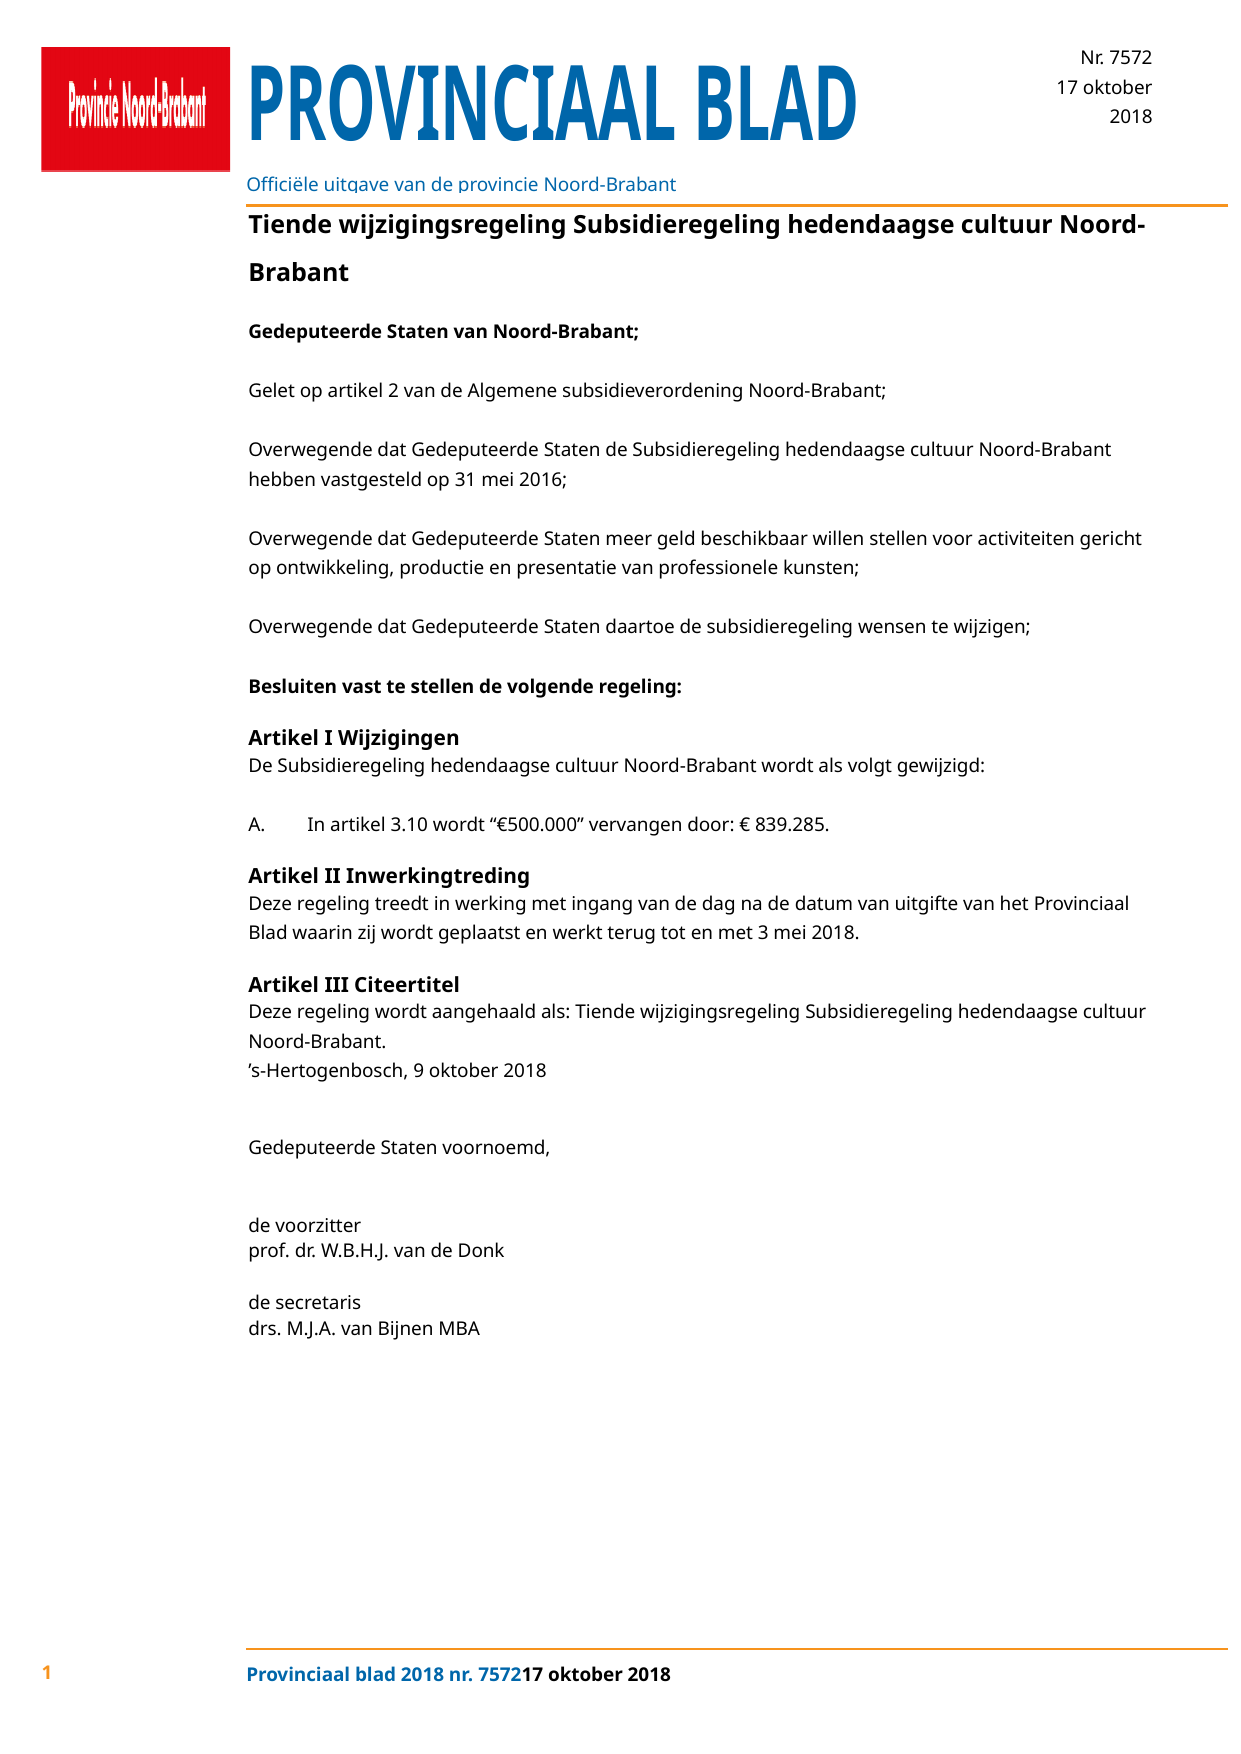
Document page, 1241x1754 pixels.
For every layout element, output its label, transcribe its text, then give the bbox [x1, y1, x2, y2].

text prof. dr. W.B.H.J. van de Donk [248, 1237, 1152, 1263]
text Deze regeling wordt aangehaald als: Tiende wijzigingsregeling Subsidieregeling hedendaagse cultuur Noord-Brabant. [248, 998, 1152, 1053]
list In artikel 3.10 wordt “€500.000” vervangen door: € 839.285. [248, 811, 1152, 837]
text Overwegende dat Gedeputeerde Staten daartoe de subsidieregeling wensen te wijzigen; [248, 614, 1152, 639]
text ’s-Hertogenbosch, 9 oktober 2018 [248, 1057, 1152, 1083]
text Artikel I Wijzigingen [248, 723, 1152, 752]
text Overwegende dat Gedeputeerde Staten de Subsidieregeling hedendaagse cultuur Noord-Brabant hebben vastgesteld op 31 mei 2016; [248, 436, 1152, 492]
text drs. M.J.A. van Bijnen MBA [248, 1315, 1152, 1340]
text Gelet op artikel 2 van de Algemene subsidieverordening Noord-Brabant; [248, 377, 1152, 403]
text Artikel III Citeertitel [248, 970, 1152, 998]
text Artikel II Inwerkingtreding [248, 861, 1152, 890]
text De Subsidieregeling hedendaagse cultuur Noord-Brabant wordt als volgt gewijzigd: [248, 752, 1152, 777]
text de secretaris [248, 1289, 1152, 1315]
text Deze regeling treedt in werking met ingang van de dag na de datum van uitgifte van het Provinciaal Blad waarin zij wordt geplaatst en werkt terug tot en met 3 mei 2018. [248, 890, 1152, 945]
text Gedeputeerde Staten voornoemd, [248, 1134, 1152, 1160]
text Gedeputeerde Staten van Noord-Brabant; [248, 318, 1152, 344]
text Besluiten vast te stellen de volgende regeling: [248, 673, 1152, 699]
text de voorzitter [248, 1212, 1152, 1237]
text Overwegende dat Gedeputeerde Staten meer geld beschikbaar willen stellen voor activiteiten gericht op ontwikkeling, productie en presentatie van professionele kunsten; [248, 525, 1152, 580]
text Tiende wijzigingsregeling Subsidieregeling hedendaagse cultuur Noord-Brabant [248, 207, 1152, 288]
picture [41, 47, 231, 172]
